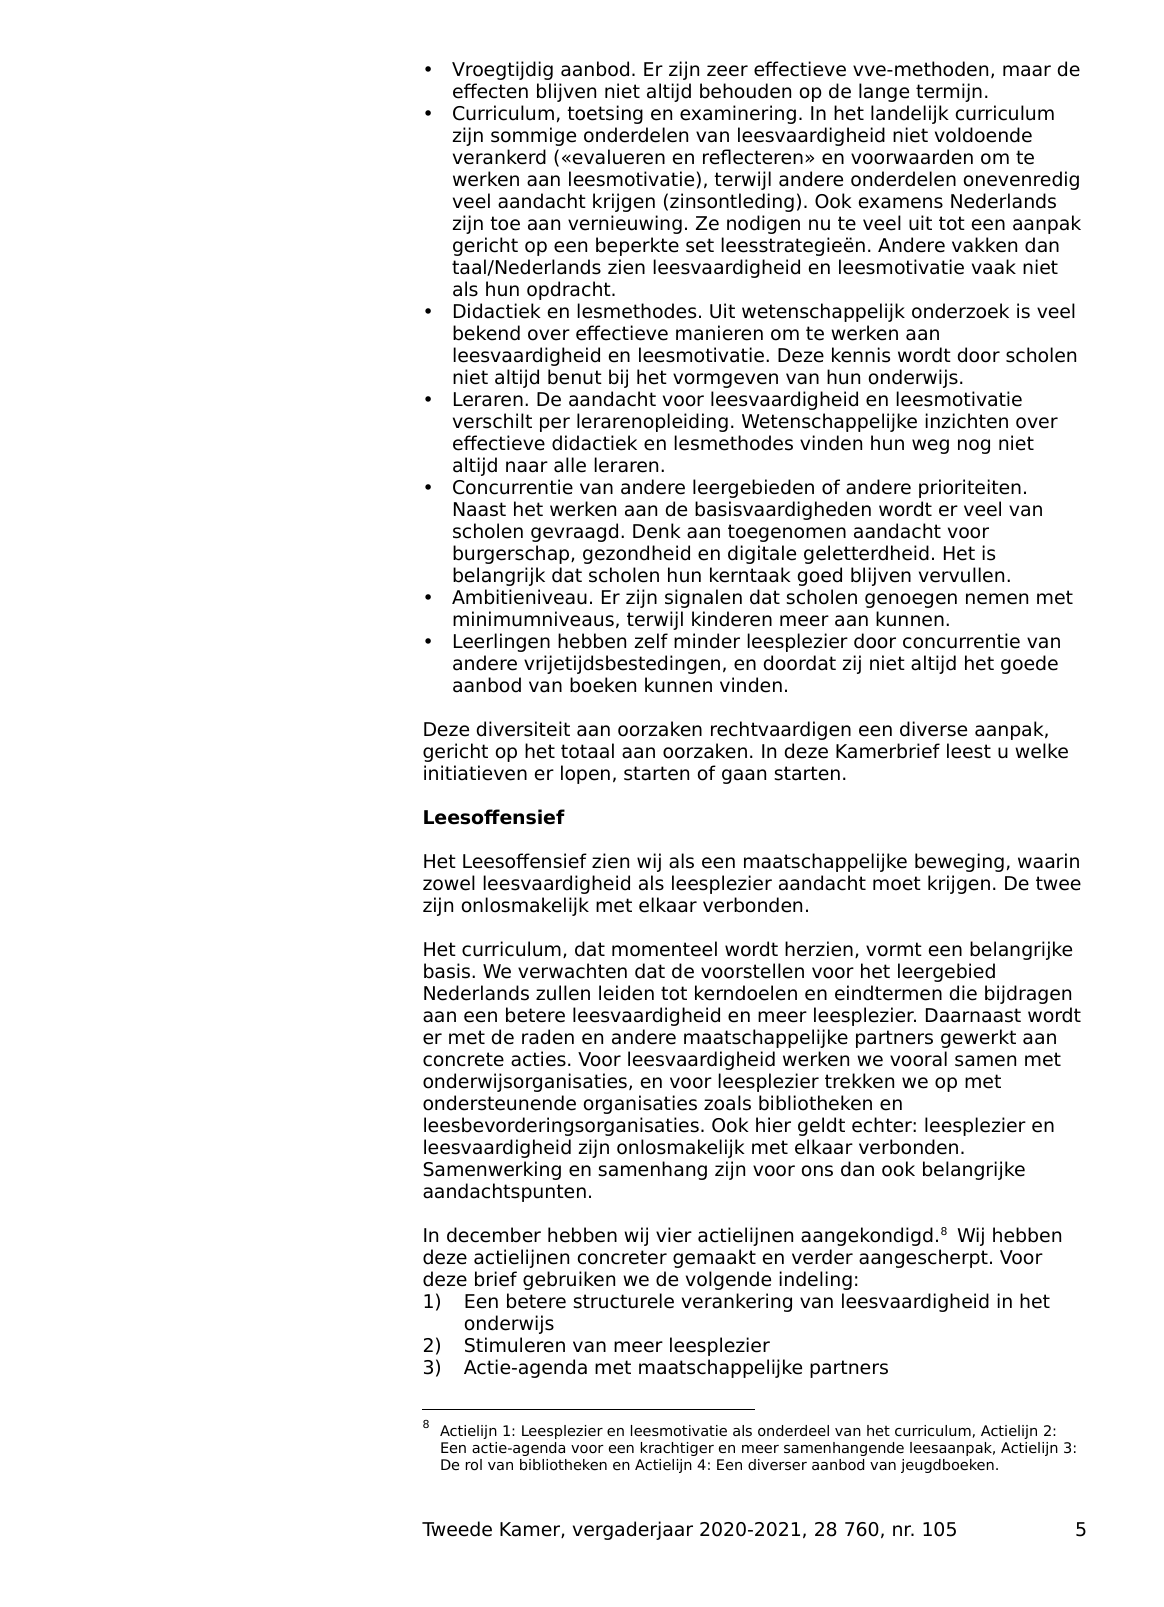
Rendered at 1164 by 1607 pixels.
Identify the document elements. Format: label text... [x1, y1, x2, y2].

subtitle Leesoffensief [422, 807, 1087, 829]
text 2) Stimuleren van meer leesplezier [422, 1335, 1087, 1357]
text 1) Een betere structurele verankering van leesvaardigheid in het onderwijs [422, 1291, 1087, 1335]
text • Didactiek en lesmethodes. Uit wetenschappelijk onderzoek is veel bekend over effectieve manieren om te werken aan leesvaardigheid en leesmotivatie. Deze kennis wordt door scholen niet altijd benut bij het vormgeven van hun onderwijs. [422, 301, 1087, 389]
text • Curriculum, toetsing en examinering. In het landelijk curriculum zijn sommige onderdelen van leesvaardigheid niet voldoende verankerd («evalueren en reflecteren» en voorwaarden om te werken aan leesmotivatie), terwijl andere onderdelen onevenredig veel aandacht krijgen (zinsontleding). Ook examens Nederlands zijn toe aan vernieuwing. Ze nodigen nu te veel uit tot een aanpak gericht op een beperkte set leesstrategieën. Andere vakken dan taal/Nederlands zien leesvaardigheid en leesmotivatie vaak niet als hun opdracht. [422, 103, 1087, 301]
text Het curriculum, dat momenteel wordt herzien, vormt een belangrijke basis. We verwachten dat de voorstellen voor het leergebied Nederlands zullen leiden tot kerndoelen en eindtermen die bijdragen aan een betere leesvaardigheid en meer leesplezier. Daarnaast wordt er met de raden en andere maatschappelijke partners gewerkt aan concrete acties. Voor leesvaardigheid werken we vooral samen met onderwijsorganisaties, en voor leesplezier trekken we op met ondersteunende organisaties zoals bibliotheken en leesbevorderingsorganisaties. Ook hier geldt echter: leesplezier en leesvaardigheid zijn onlosmakelijk met elkaar verbonden. Samenwerking en samenhang zijn voor ons dan ook belangrijke aandachtspunten. [422, 939, 1087, 1203]
text Actielijn 1: Leesplezier en leesmotivatie als onderdeel van het curriculum, Actielijn 2: Een actie-agenda voor een krachtiger en meer samenhangende leesaanpak, Actielijn 3: De rol van bibliotheken en Actielijn 4: Een diverser aanbod van jeugdboeken. [422, 1418, 1087, 1474]
text Deze diversiteit aan oorzaken rechtvaardigen een diverse aanpak, gericht op het totaal aan oorzaken. In deze Kamerbrief leest u welke initiatieven er lopen, starten of gaan starten. [422, 719, 1087, 784]
text • Leerlingen hebben zelf minder leesplezier door concurrentie van andere vrijetijdsbestedingen, en doordat zij niet altijd het goede aanbod van boeken kunnen vinden. [422, 631, 1087, 696]
text • Ambitieniveau. Er zijn signalen dat scholen genoegen nemen met minimumniveaus, terwijl kinderen meer aan kunnen. [422, 587, 1087, 631]
text • Vroegtijdig aanbod. Er zijn zeer effectieve vve-methoden, maar de effecten blijven niet altijd behouden op de lange termijn. [422, 59, 1087, 103]
text • Leraren. De aandacht voor leesvaardigheid en leesmotivatie verschilt per lerarenopleiding. Wetenschappelijke inzichten over effectieve didactiek en lesmethodes vinden hun weg nog niet altijd naar alle leraren. [422, 389, 1087, 477]
text In december hebben wij vier actielijnen aangekondigd. Wij hebben deze actielijnen concreter gemaakt en verder aangescherpt. Voor deze brief gebruiken we de volgende indeling: [422, 1225, 1087, 1291]
text Het Leesoffensief zien wij als een maatschappelijke beweging, waarin zowel leesvaardigheid als leesplezier aandacht moet krijgen. De twee zijn onlosmakelijk met elkaar verbonden. [422, 851, 1087, 917]
text • Concurrentie van andere leergebieden of andere prioriteiten. Naast het werken aan de basisvaardigheden wordt er veel van scholen gevraagd. Denk aan toegenomen aandacht voor burgerschap, gezondheid en digitale geletterdheid. Het is belangrijk dat scholen hun kerntaak goed blijven vervullen. [422, 477, 1087, 587]
text 3) Actie-agenda met maatschappelijke partners [422, 1357, 1087, 1379]
